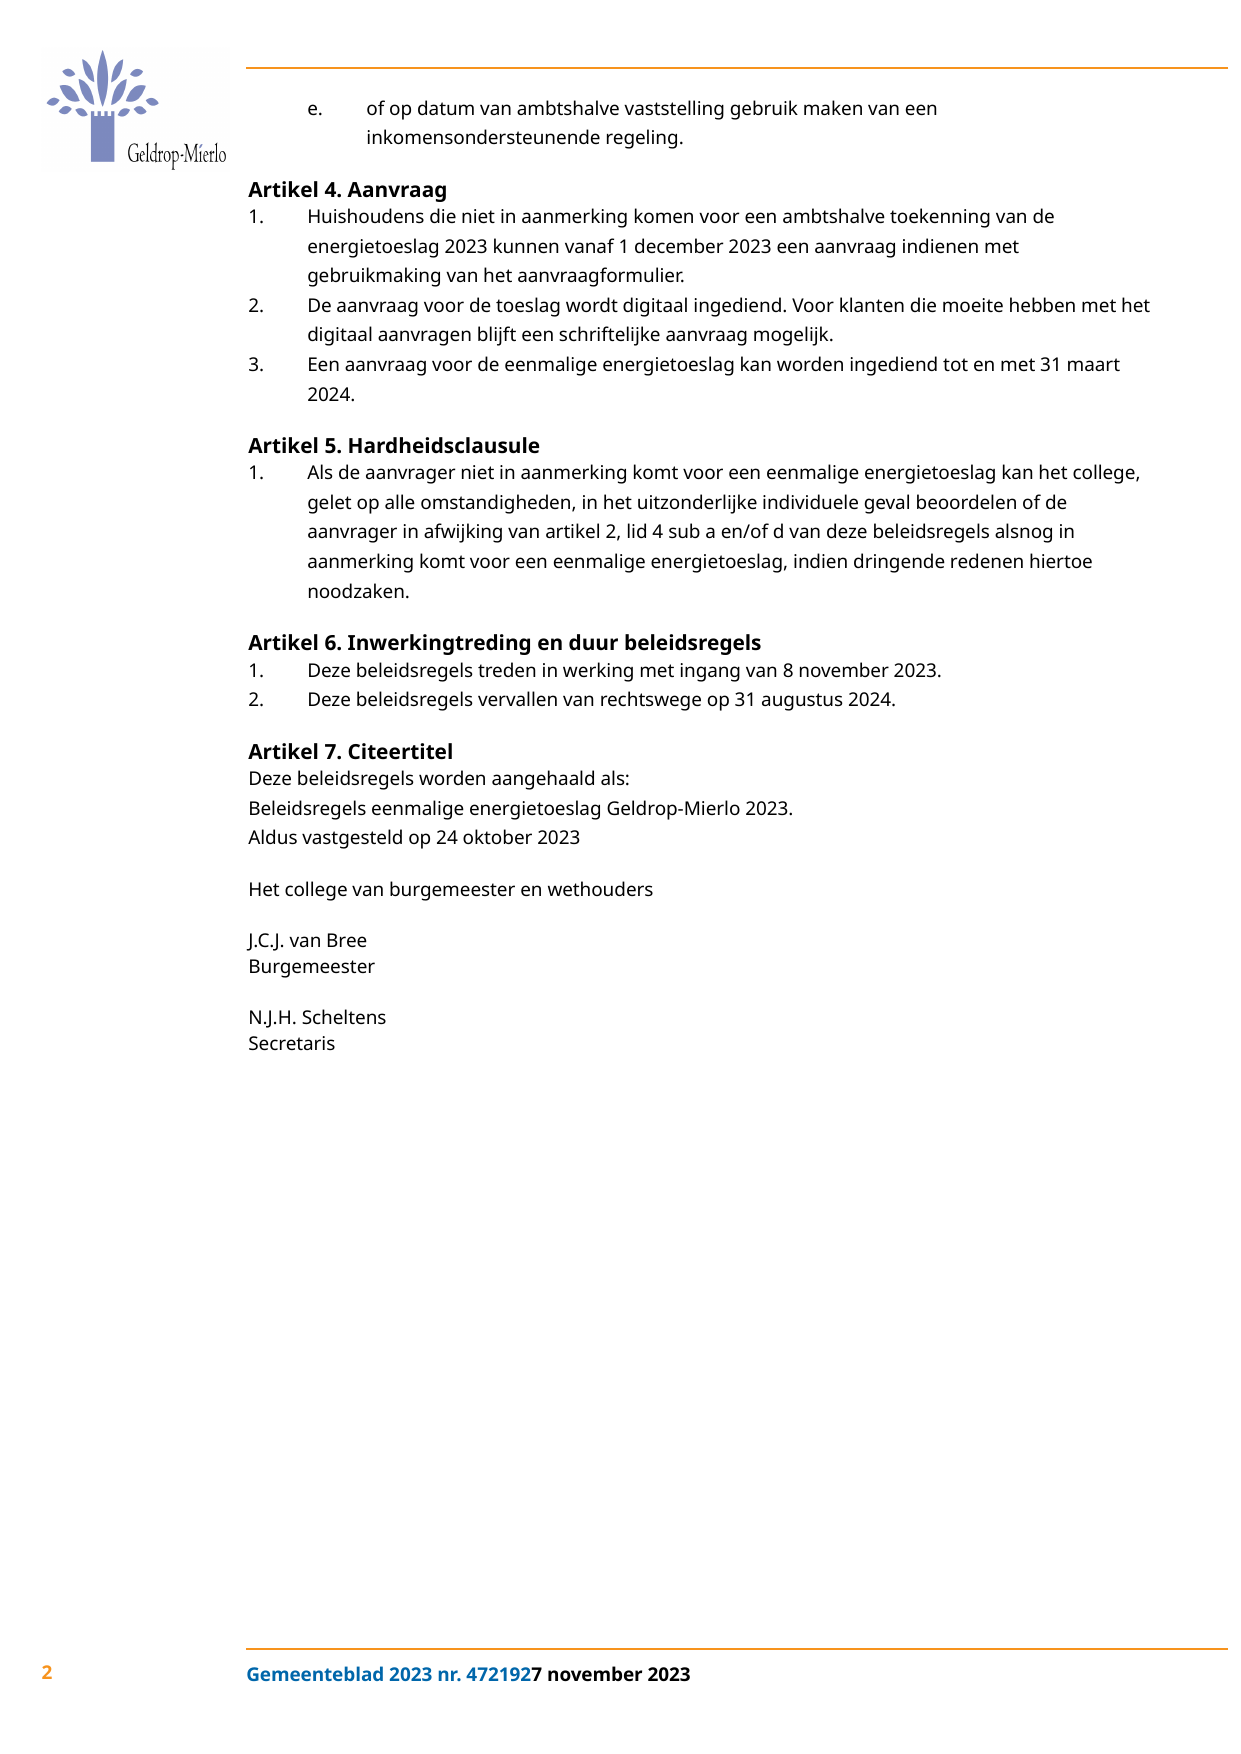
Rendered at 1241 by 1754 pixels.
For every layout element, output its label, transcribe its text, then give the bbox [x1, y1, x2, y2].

text Artikel 4. Aanvraag [248, 175, 1152, 203]
list Een aanvraag voor de eenmalige energietoeslag kan worden ingediend tot en met 31 maart 2024. [248, 351, 1152, 406]
text Artikel 5. Hardheidsclausule [248, 431, 1152, 459]
text Beleidsregels eenmalige energietoeslag Geldrop-Mierlo 2023. [248, 795, 1152, 821]
list Deze beleidsregels treden in werking met ingang van 8 november 2023. [248, 657, 1152, 682]
picture [41, 47, 231, 172]
text Het college van burgemeester en wethouders [248, 876, 1152, 902]
list of op datum van ambtshalve vaststelling gebruik maken van een inkomensondersteunende regeling. [307, 95, 1152, 150]
list Deze beleidsregels vervallen van rechtswege op 31 augustus 2024. [248, 686, 1152, 712]
list Als de aanvrager niet in aanmerking komt voor een eenmalige energietoeslag kan het college, gelet op alle omstandigheden, in het uitzonderlijke individuele geval beoordelen of de aanvrager in afwijking van artikel 2, lid 4 sub a en/of d van deze beleidsregels alsnog in aanmerking komt voor een eenmalige energietoeslag, indien dringende redenen hiertoe noodzaken. [248, 459, 1152, 604]
text J.C.J. van Bree [248, 927, 1152, 953]
text Secretaris [248, 1030, 1152, 1056]
text Burgemeester [248, 953, 1152, 979]
text Artikel 7. Citeertitel [248, 737, 1152, 765]
text Artikel 6. Inwerkingtreding en duur beleidsregels [248, 628, 1152, 657]
text Deze beleidsregels worden aangehaald als: [248, 765, 1152, 791]
list Huishoudens die niet in aanmerking komen voor een ambtshalve toekenning van de energietoeslag 2023 kunnen vanaf 1 december 2023 een aanvraag indienen met gebruikmaking van het aanvraagformulier. [248, 203, 1152, 288]
text N.J.H. Scheltens [248, 1004, 1152, 1030]
text Aldus vastgesteld op 24 oktober 2023 [248, 824, 1152, 850]
list De aanvraag voor de toeslag wordt digitaal ingediend. Voor klanten die moeite hebben met het digitaal aanvragen blijft een schriftelijke aanvraag mogelijk. [248, 292, 1152, 347]
